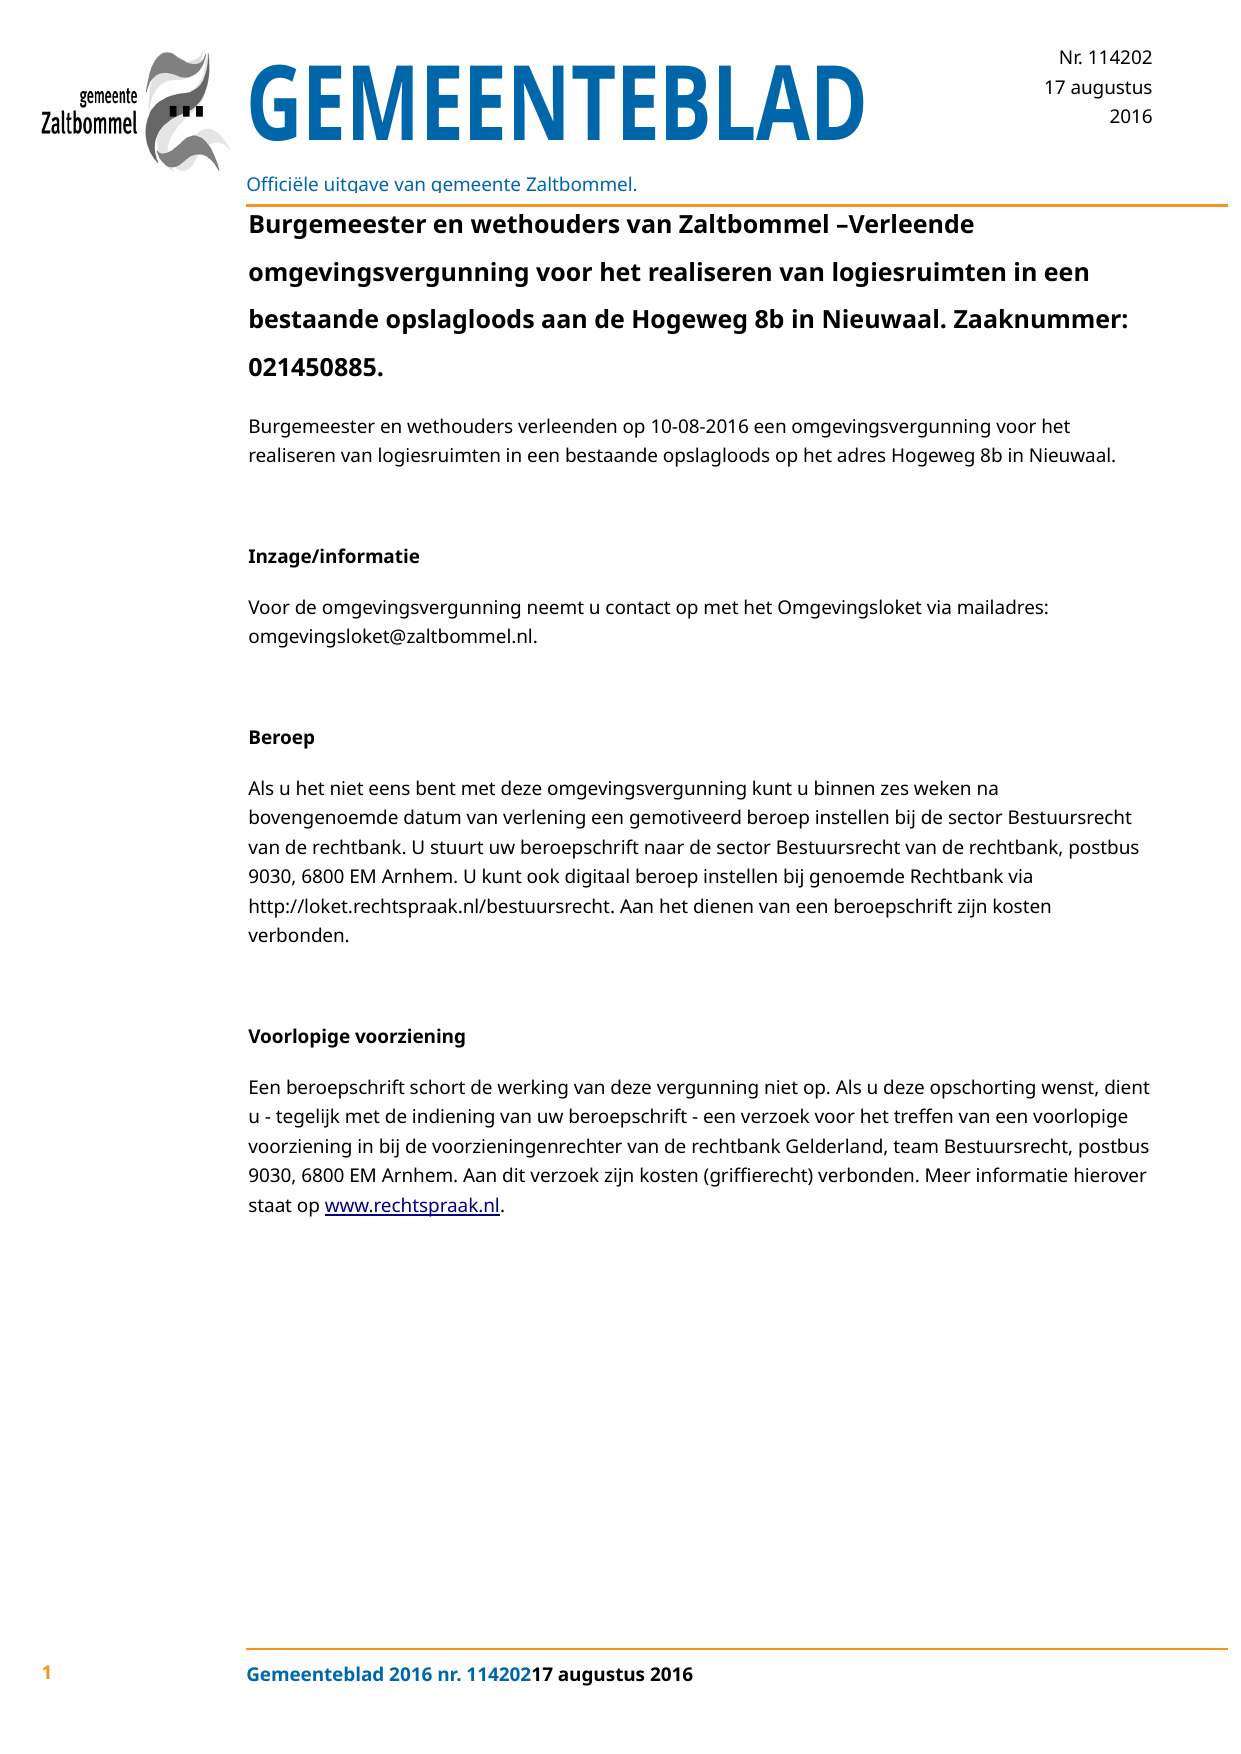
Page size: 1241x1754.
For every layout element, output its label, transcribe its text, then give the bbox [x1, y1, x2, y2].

text Burgemeester en wethouders van Zaltbommel –Verleende omgevingsvergunning voor het realiseren van logiesruimten in een bestaande opslagloods aan de Hogeweg 8b in Nieuwaal. Zaaknummer: 021450885. [248, 207, 1152, 384]
picture [41, 47, 231, 172]
text Burgemeester en wethouders verleenden op 10-08-2016 een omgevingsvergunning voor het realiseren van logiesruimten in een bestaande opslagloods op het adres Hogeweg 8b in Nieuwaal. [248, 413, 1152, 468]
text Inzage/informatie [248, 543, 1152, 569]
text Voorlopige voorziening [248, 1023, 1152, 1049]
text Beroep [248, 724, 1152, 750]
text Voor de omgevingsvergunning neemt u contact op met het Omgevingsloket via mailadres: omgevingsloket@zaltbommel.nl. [248, 594, 1152, 649]
text Een beroepschrift schort de werking van deze vergunning niet op. Als u deze opschorting wenst, dient u - tegelijk met de indiening van uw beroepschrift - een verzoek voor het treffen van een voorlopige voorziening in bij de voorzieningenrechter van de rechtbank Gelderland, team Bestuursrecht, postbus 9030, 6800 EM Arnhem. Aan dit verzoek zijn kosten (griffierecht) verbonden. Meer informatie hierover staat op www.rechtspraak.nl. [248, 1074, 1152, 1218]
text Als u het niet eens bent met deze omgevingsvergunning kunt u binnen zes weken na bovengenoemde datum van verlening een gemotiveerd beroep instellen bij de sector Bestuursrecht van de rechtbank. U stuurt uw beroepschrift naar de sector Bestuursrecht van de rechtbank, postbus 9030, 6800 EM Arnhem. U kunt ook digitaal beroep instellen bij genoemde Rechtbank via http://loket.rechtspraak.nl/bestuursrecht. Aan het dienen van een beroepschrift zijn kosten verbonden. [248, 775, 1152, 948]
